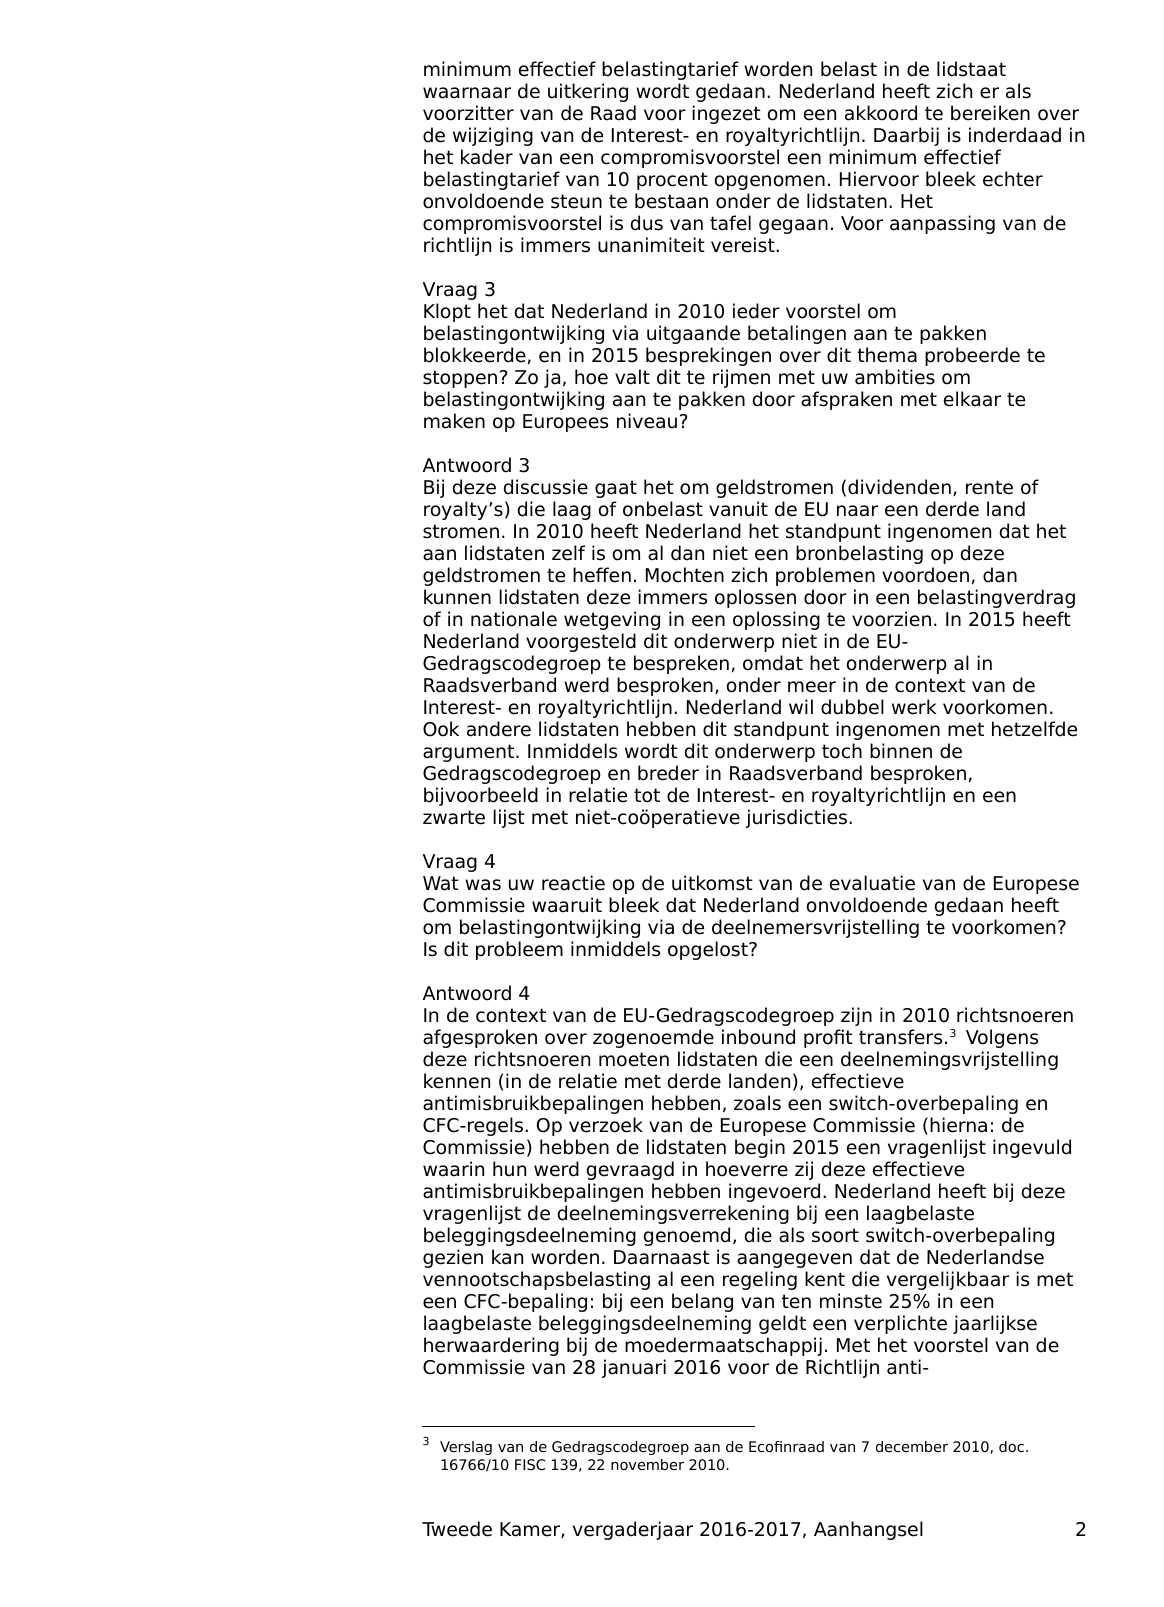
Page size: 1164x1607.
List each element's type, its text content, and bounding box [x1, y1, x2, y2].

text Bij deze discussie gaat het om geldstromen (dividenden, rente of royalty’s) die laag of onbelast vanuit de EU naar een derde land stromen. In 2010 heeft Nederland het standpunt ingenomen dat het aan lidstaten zelf is om al dan niet een bronbelasting op deze geldstromen te heffen. Mochten zich problemen voordoen, dan kunnen lidstaten deze immers oplossen door in een belastingverdrag of in nationale wetgeving in een oplossing te voorzien. In 2015 heeft Nederland voorgesteld dit onderwerp niet in de EU-Gedragscodegroep te bespreken, omdat het onderwerp al in Raadsverband werd besproken, onder meer in de context van de Interest- en royaltyrichtlijn. Nederland wil dubbel werk voorkomen. Ook andere lidstaten hebben dit standpunt ingenomen met hetzelfde argument. Inmiddels wordt dit onderwerp toch binnen de Gedragscodegroep en breder in Raadsverband besproken, bijvoorbeeld in relatie tot de Interest- en royaltyrichtlijn en een zwarte lijst met niet-coöperatieve jurisdicties. [422, 477, 1087, 829]
text Vraag 4 [422, 851, 1087, 873]
text Klopt het dat Nederland in 2010 ieder voorstel om belastingontwijking via uitgaande betalingen aan te pakken blokkeerde, en in 2015 besprekingen over dit thema probeerde te stoppen? Zo ja, hoe valt dit te rijmen met uw ambities om belastingontwijking aan te pakken door afspraken met elkaar te maken op Europees niveau? [422, 301, 1087, 433]
text Antwoord 4 [422, 983, 1087, 1005]
text Vraag 3 [422, 279, 1087, 301]
text In de context van de EU-Gedragscodegroep zijn in 2010 richtsnoeren afgesproken over zogenoemde inbound profit transfers. Volgens deze richtsnoeren moeten lidstaten die een deelnemingsvrijstelling kennen (in de relatie met derde landen), effectieve antimisbruikbepalingen hebben, zoals een switch-overbepaling en CFC-regels. Op verzoek van de Europese Commissie (hierna: de Commissie) hebben de lidstaten begin 2015 een vragenlijst ingevuld waarin hun werd gevraagd in hoeverre zij deze effectieve antimisbruikbepalingen hebben ingevoerd. Nederland heeft bij deze vragenlijst de deelnemingsverrekening bij een laagbelaste beleggingsdeelneming genoemd, die als soort switch-overbepaling gezien kan worden. Daarnaast is aangegeven dat de Nederlandse vennootschapsbelasting al een regeling kent die vergelijkbaar is met een CFC-bepaling: bij een belang van ten minste 25% in een laagbelaste beleggingsdeelneming geldt een verplichte jaarlijkse herwaardering bij de moedermaatschappij. Met het voorstel van de Commissie van 28 januari 2016 voor de Richtlijn anti- [422, 1005, 1087, 1379]
text minimum effectief belastingtarief worden belast in de lidstaat waarnaar de uitkering wordt gedaan. Nederland heeft zich er als voorzitter van de Raad voor ingezet om een akkoord te bereiken over de wijziging van de Interest- en royaltyrichtlijn. Daarbij is inderdaad in het kader van een compromisvoorstel een minimum effectief belastingtarief van 10 procent opgenomen. Hiervoor bleek echter onvoldoende steun te bestaan onder de lidstaten. Het compromisvoorstel is dus van tafel gegaan. Voor aanpassing van de richtlijn is immers unanimiteit vereist. [422, 59, 1087, 257]
text Antwoord 3 [422, 455, 1087, 477]
text Wat was uw reactie op de uitkomst van de evaluatie van de Europese Commissie waaruit bleek dat Nederland onvoldoende gedaan heeft om belastingontwijking via de deelnemersvrijstelling te voorkomen? Is dit probleem inmiddels opgelost? [422, 873, 1087, 961]
text Verslag van de Gedragscodegroep aan de Ecofinraad van 7 december 2010, doc. 16766/10 FISC 139, 22 november 2010. [422, 1435, 1087, 1474]
